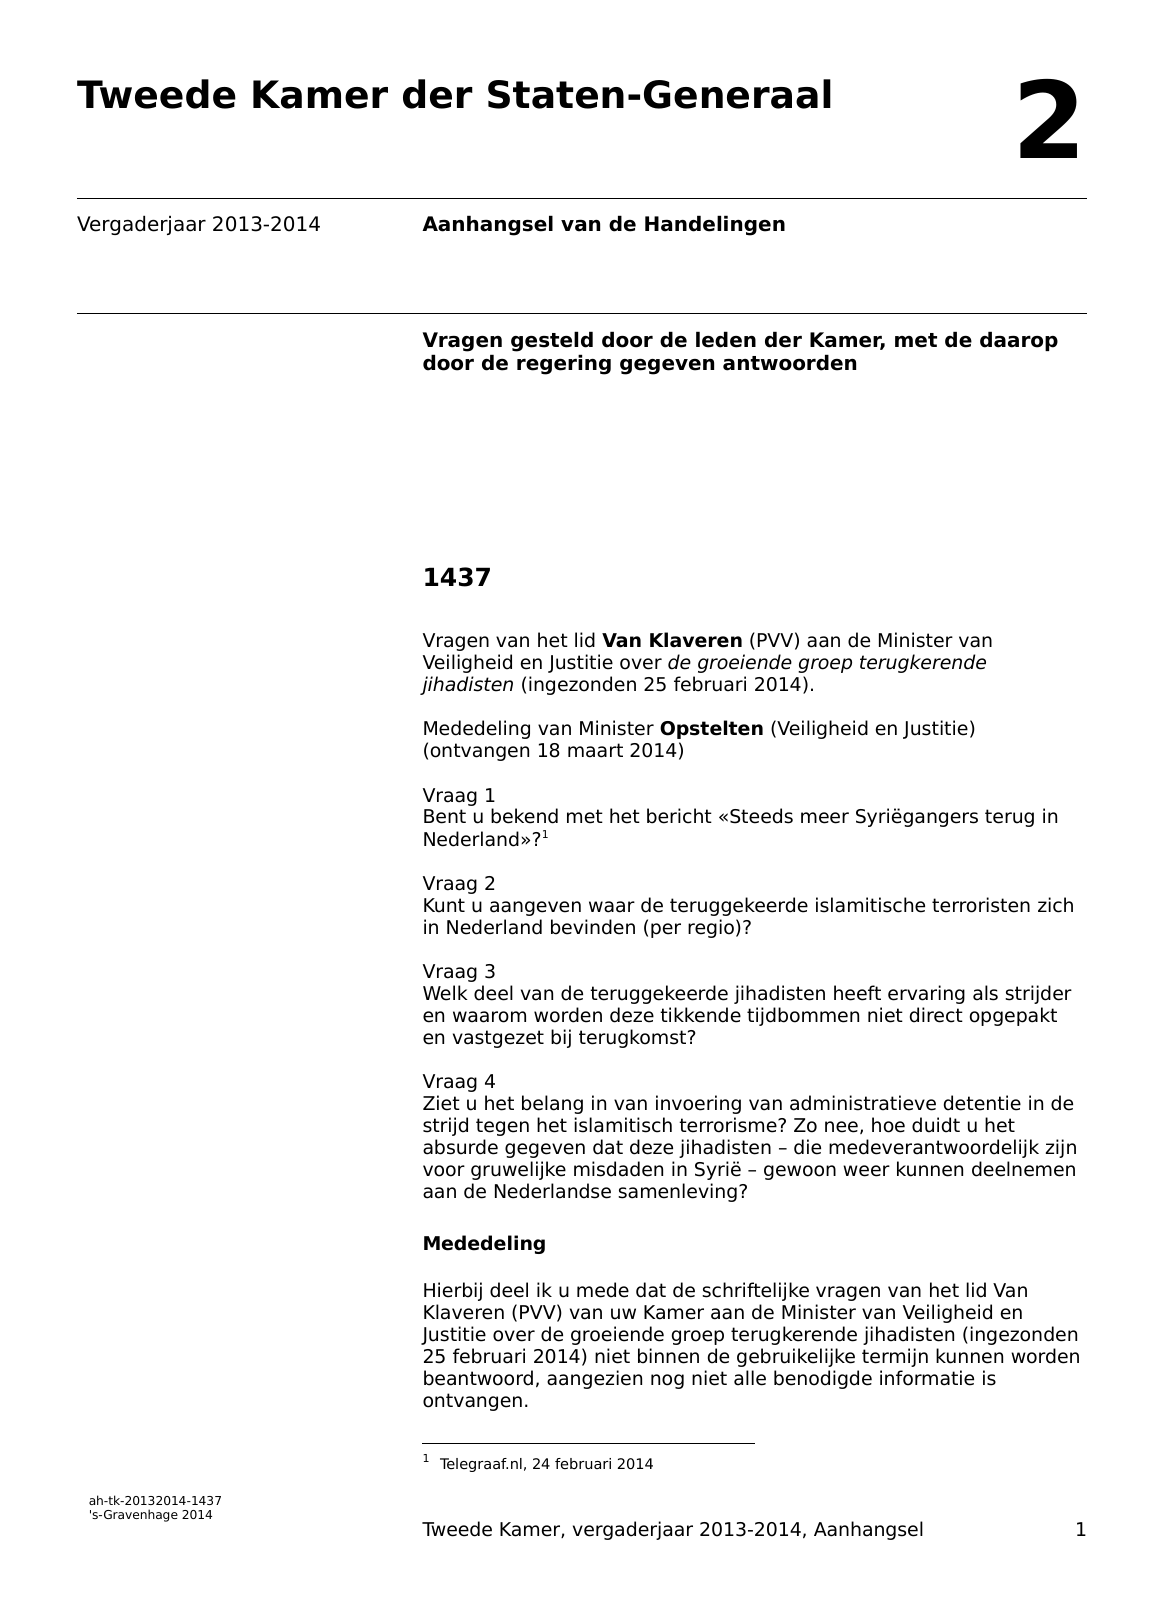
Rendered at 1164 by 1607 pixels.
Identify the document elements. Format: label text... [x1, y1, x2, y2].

text Vragen van het lid Van Klaveren (PVV) aan de Minister van Veiligheid en Justitie over de groeiende groep terugkerende jihadisten (ingezonden 25 februari 2014). [422, 630, 1087, 696]
text 1437 [422, 563, 1087, 592]
text Kunt u aangeven waar de teruggekeerde islamitische terroristen zich in Nederland bevinden (per regio)? [422, 894, 1087, 938]
subtitle Mededeling [422, 1233, 1087, 1255]
text Telegraaf.nl, 24 februari 2014 [422, 1452, 1087, 1474]
text Mededeling van Minister Opstelten (Veiligheid en Justitie) (ontvangen 18 maart 2014) [422, 718, 1087, 762]
table_cell Vragen gesteld door de leden der Kamer, met de daarop door de regering gegeven antwoorden [422, 314, 1087, 375]
text Vraag 3 [422, 961, 1087, 983]
table_header 2 [886, 59, 1087, 198]
text Welk deel van de teruggekeerde jihadisten heeft ervaring als strijder en waarom worden deze tikkende tijdbommen niet direct opgepakt en vastgezet bij terugkomst? [422, 983, 1087, 1049]
text Vraag 1 [422, 784, 1087, 806]
text 's-Gravenhage 2014 [88, 1508, 323, 1522]
text ah-tk-20132014-1437 [88, 1494, 323, 1508]
table_cell Vergaderjaar 2013-2014 [77, 199, 422, 313]
text Vraag 2 [422, 873, 1087, 894]
text Bent u bekend met het bericht «Steeds meer Syriëgangers terug in Nederland»? [422, 806, 1087, 850]
text Ziet u het belang in van invoering van administratieve detentie in de strijd tegen het islamitisch terrorisme? Zo nee, hoe duidt u het absurde gegeven dat deze jihadisten – die medeverantwoordelijk zijn voor gruwelijke misdaden in Syrië – gewoon weer kunnen deelnemen aan de Nederlandse samenleving? [422, 1093, 1087, 1203]
text Vraag 4 [422, 1071, 1087, 1093]
table_cell [77, 314, 422, 375]
table_cell Aanhangsel van de Handelingen [422, 199, 1087, 313]
text Hierbij deel ik u mede dat de schriftelijke vragen van het lid Van Klaveren (PVV) van uw Kamer aan de Minister van Veiligheid en Justitie over de groeiende groep terugkerende jihadisten (ingezonden 25 februari 2014) niet binnen de gebruikelijke termijn kunnen worden beantwoord, aangezien nog niet alle benodigde informatie is ontvangen. [422, 1280, 1087, 1412]
table_header Tweede Kamer der Staten-Generaal [77, 59, 886, 198]
